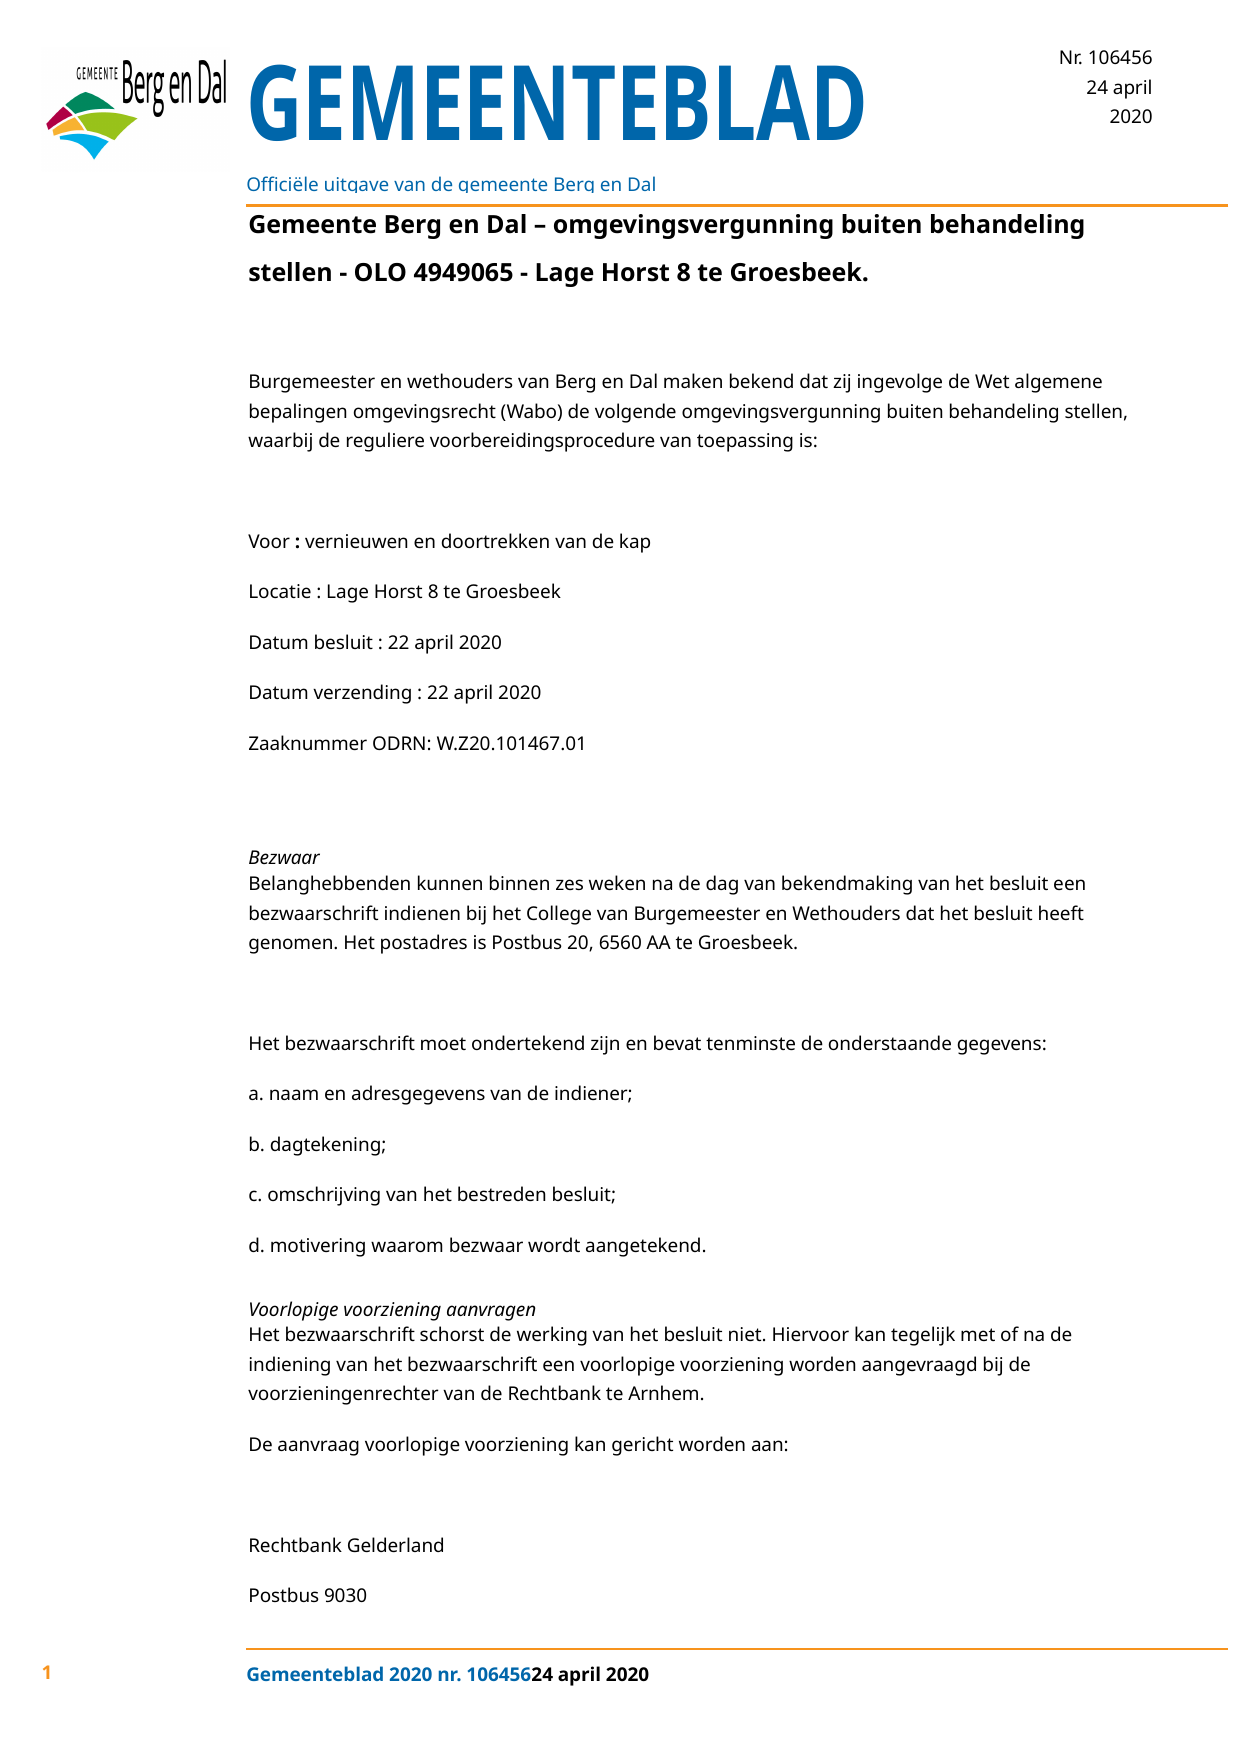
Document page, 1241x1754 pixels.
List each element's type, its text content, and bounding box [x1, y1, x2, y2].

text Zaaknummer ODRN: W.Z20.101467.01 [248, 730, 1152, 756]
text Datum verzending : 22 april 2020 [248, 679, 1152, 705]
text Burgemeester en wethouders van Berg en Dal maken bekend dat zij ingevolge de Wet algemene bepalingen omgevingsrecht (Wabo) de volgende omgevingsvergunning buiten behandeling stellen, waarbij de reguliere voorbereidingsprocedure van toepassing is: [248, 368, 1152, 453]
picture [41, 47, 231, 172]
text De aanvraag voorlopige voorziening kan gericht worden aan: [248, 1431, 1152, 1457]
text Rechtbank Gelderland [248, 1532, 1152, 1558]
text d. motivering waarom bezwaar wordt aangetekend. [248, 1232, 1152, 1257]
text Gemeente Berg en Dal – omgevingsvergunning buiten behandeling stellen - OLO 4949065 - Lage Horst 8 te Groesbeek. [248, 207, 1152, 288]
text c. omschrijving van het bestreden besluit; [248, 1181, 1152, 1207]
text Voor : vernieuwen en doortrekken van de kap [248, 528, 1152, 554]
text Het bezwaarschrift moet ondertekend zijn en bevat tenminste de onderstaande gegevens: [248, 1030, 1152, 1056]
text Belanghebbenden kunnen binnen zes weken na de dag van bekendmaking van het besluit een bezwaarschrift indienen bij het College van Burgemeester en Wethouders dat het besluit heeft genomen. Het postadres is Postbus 20, 6560 AA te Groesbeek. [248, 870, 1152, 955]
text b. dagtekening; [248, 1131, 1152, 1157]
text Het bezwaarschrift schorst de werking van het besluit niet. Hiervoor kan tegelijk met of na de indiening van het bezwaarschrift een voorlopige voorziening worden aangevraagd bij de voorzieningenrechter van de Rechtbank te Arnhem. [248, 1321, 1152, 1406]
text Postbus 9030 [248, 1582, 1152, 1608]
text Voorlopige voorziening aanvragen [248, 1296, 1152, 1321]
text Locatie : Lage Horst 8 te Groesbeek [248, 579, 1152, 604]
text a. naam en adresgegevens van de indiener; [248, 1081, 1152, 1106]
text Datum besluit : 22 april 2020 [248, 629, 1152, 655]
text Bezwaar [248, 844, 1152, 870]
